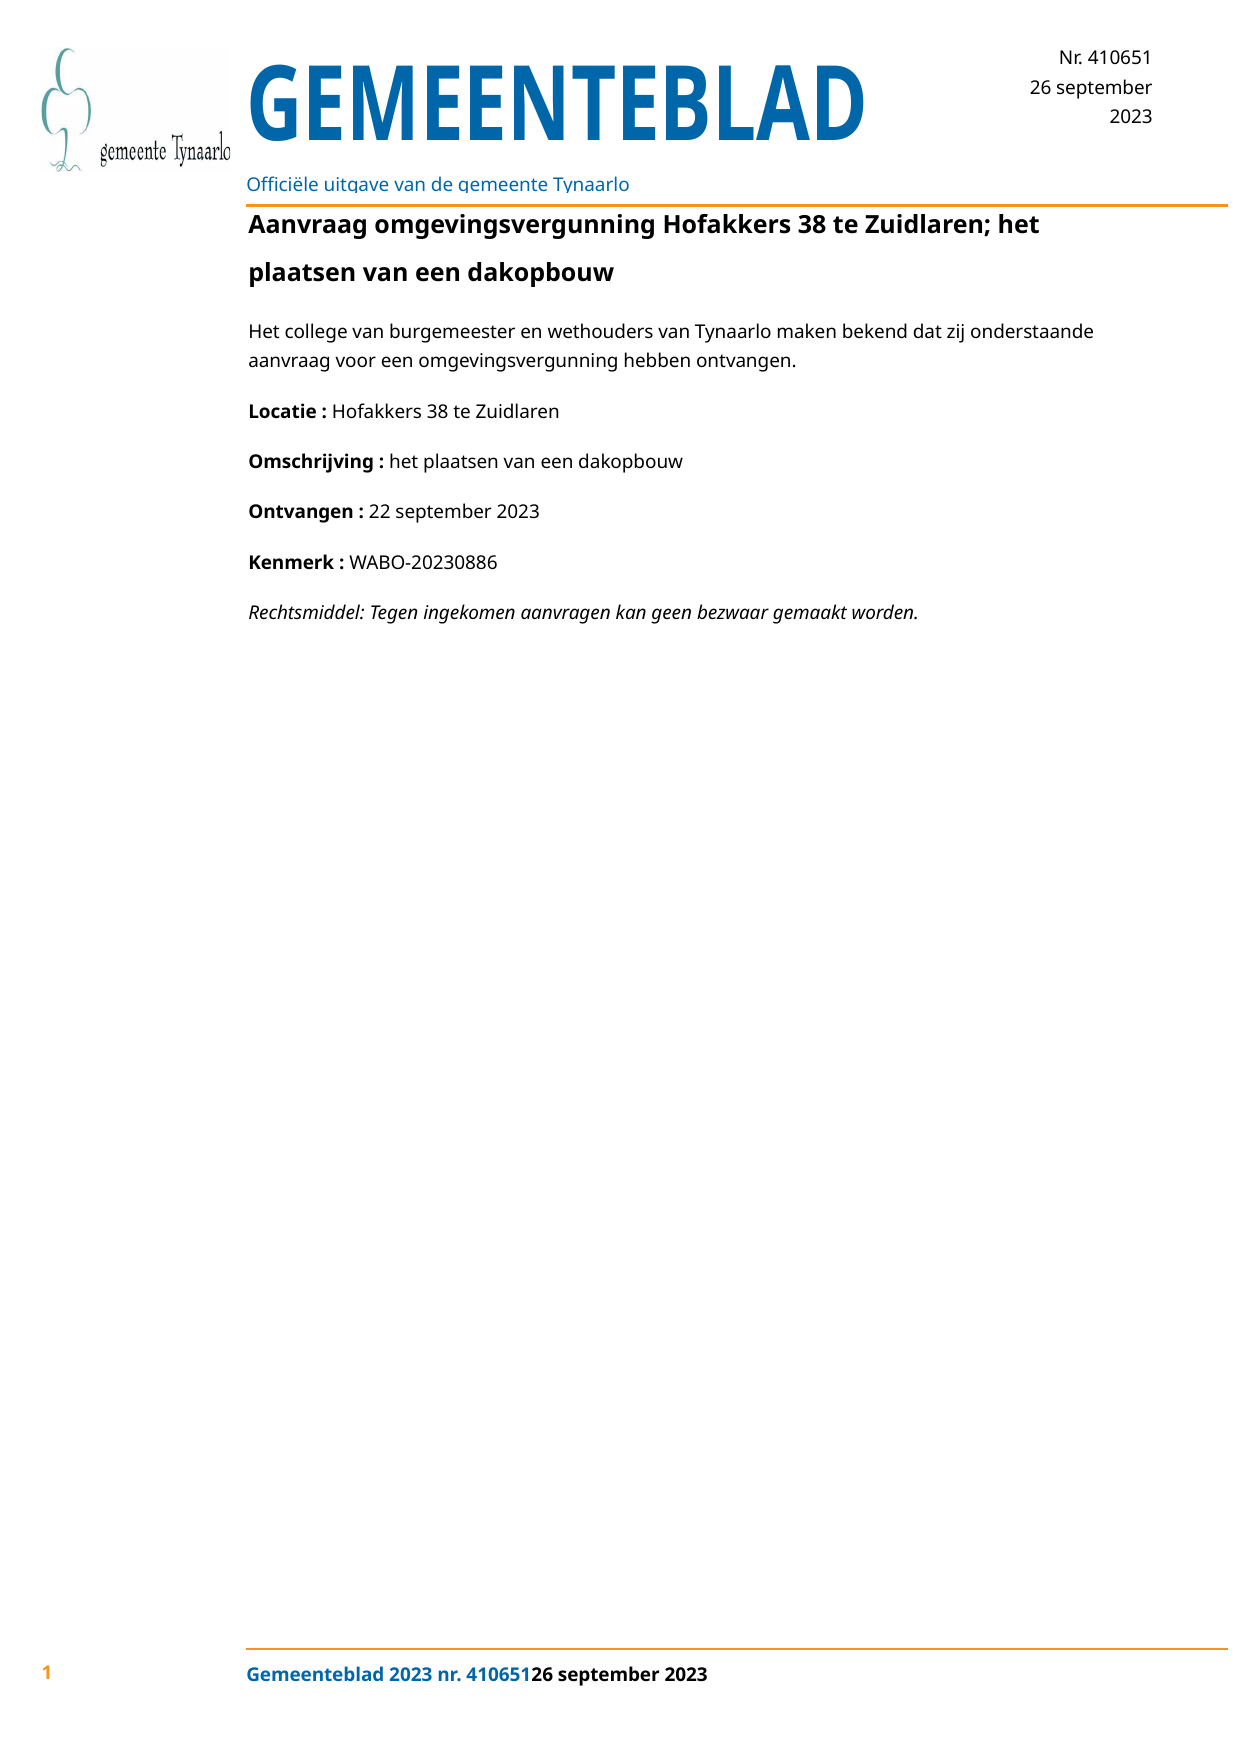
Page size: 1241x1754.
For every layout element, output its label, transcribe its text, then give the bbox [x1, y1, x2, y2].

text Locatie : Hofakkers 38 te Zuidlaren [248, 398, 1152, 424]
picture [41, 47, 231, 172]
text Aanvraag omgevingsvergunning Hofakkers 38 te Zuidlaren; het plaatsen van een dakopbouw [248, 207, 1152, 288]
text Het college van burgemeester en wethouders van Tynaarlo maken bekend dat zij onderstaande aanvraag voor een omgevingsvergunning hebben ontvangen. [248, 318, 1152, 373]
text Ontvangen : 22 september 2023 [248, 499, 1152, 524]
text Omschrijving : het plaatsen van een dakopbouw [248, 448, 1152, 474]
text Rechtsmiddel: Tegen ingekomen aanvragen kan geen bezwaar gemaakt worden. [248, 599, 1152, 625]
text Kenmerk : WABO-20230886 [248, 549, 1152, 575]
